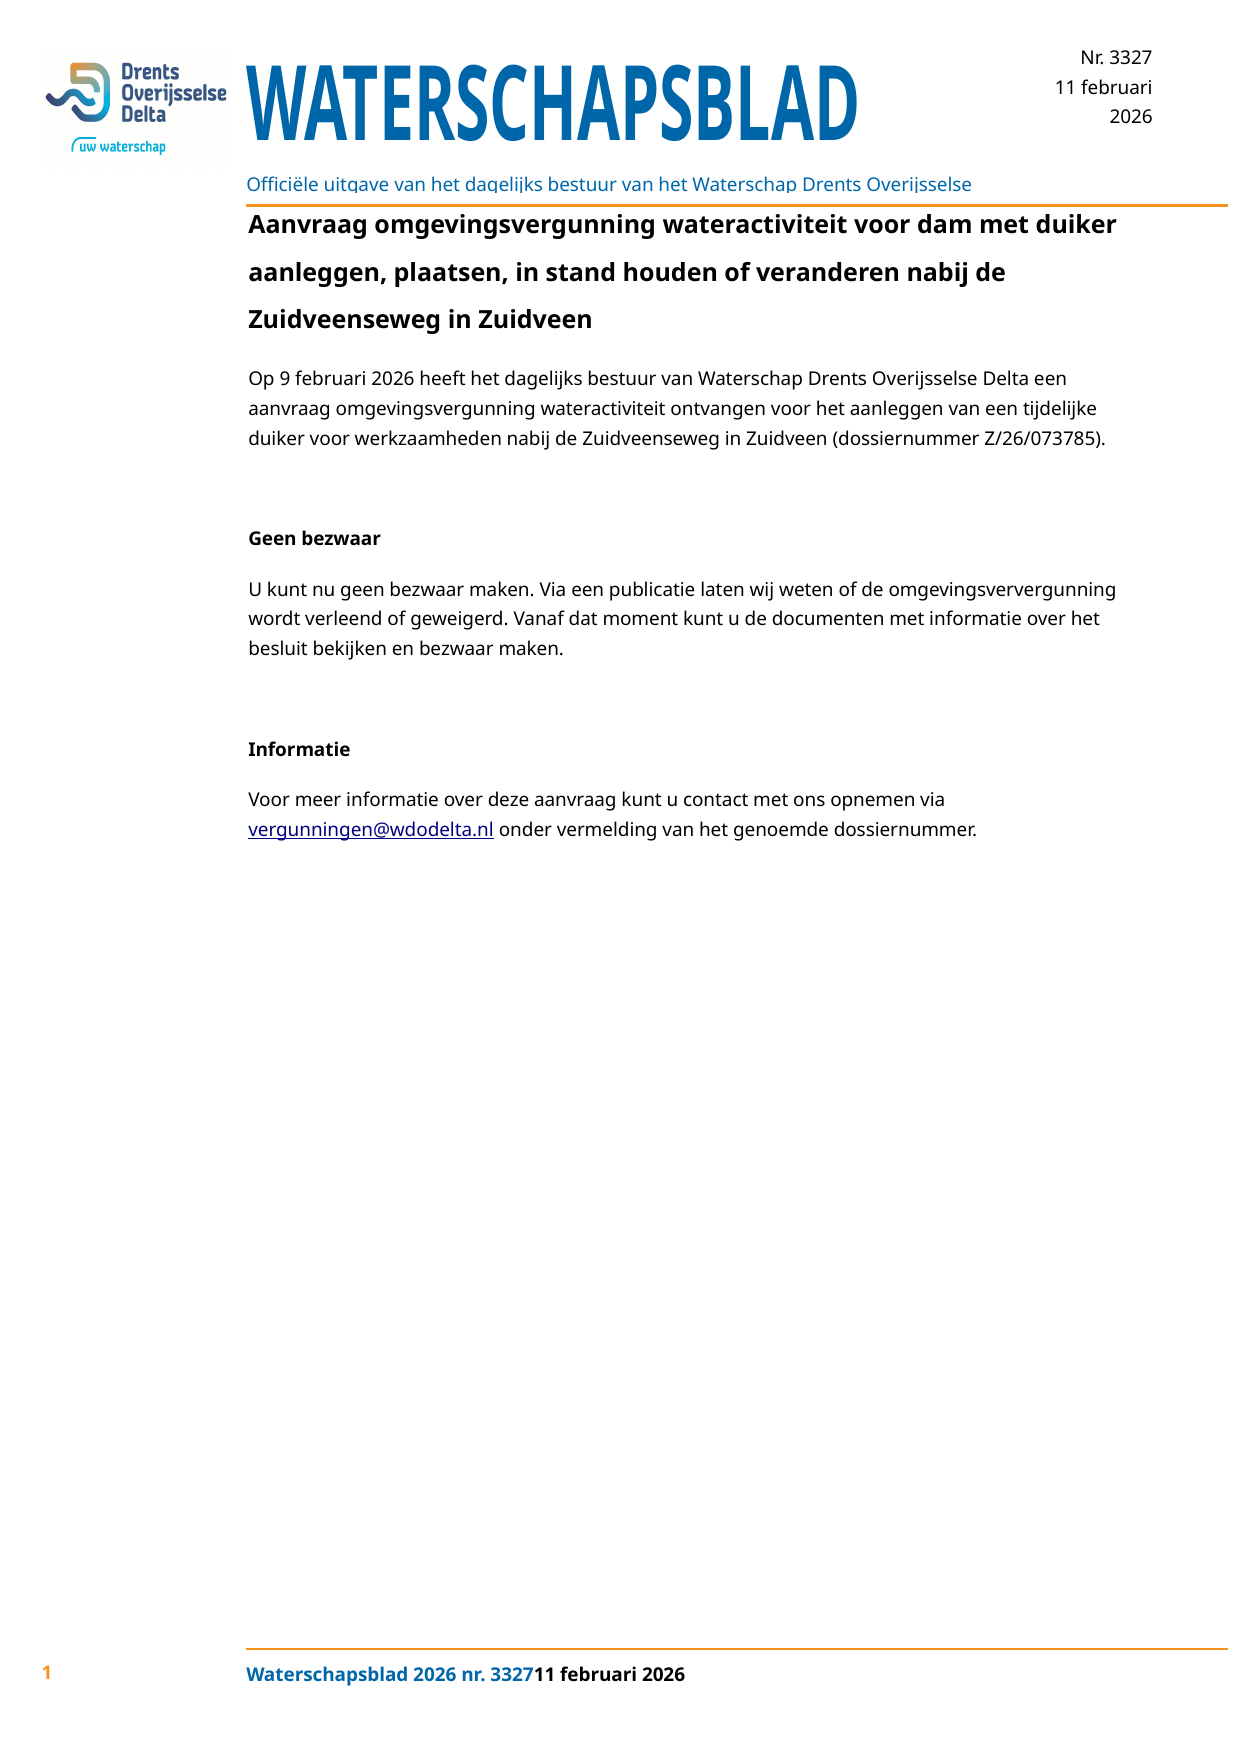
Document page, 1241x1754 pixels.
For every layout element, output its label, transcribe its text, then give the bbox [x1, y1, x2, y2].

text Voor meer informatie over deze aanvraag kunt u contact met ons opnemen via vergunningen@wdodelta.nl onder vermelding van het genoemde dossiernummer. [248, 786, 1152, 842]
text Geen bezwaar [248, 526, 1152, 551]
text Informatie [248, 736, 1152, 762]
text U kunt nu geen bezwaar maken. Via een publicatie laten wij weten of de omgevingsververgunning wordt verleend of geweigerd. Vanaf dat moment kunt u de documenten met informatie over het besluit bekijken en bezwaar maken. [248, 576, 1152, 661]
text Aanvraag omgevingsvergunning wateractiviteit voor dam met duiker aanleggen, plaatsen, in stand houden of veranderen nabij de Zuidveenseweg in Zuidveen [248, 207, 1152, 336]
text Op 9 februari 2026 heeft het dagelijks bestuur van Waterschap Drents Overijsselse Delta een aanvraag omgevingsvergunning wateractiviteit ontvangen voor het aanleggen van een tijdelijke duiker voor werkzaamheden nabij de Zuidveenseweg in Zuidveen (dossiernummer Z/26/073785). [248, 366, 1152, 450]
picture [41, 47, 231, 172]
